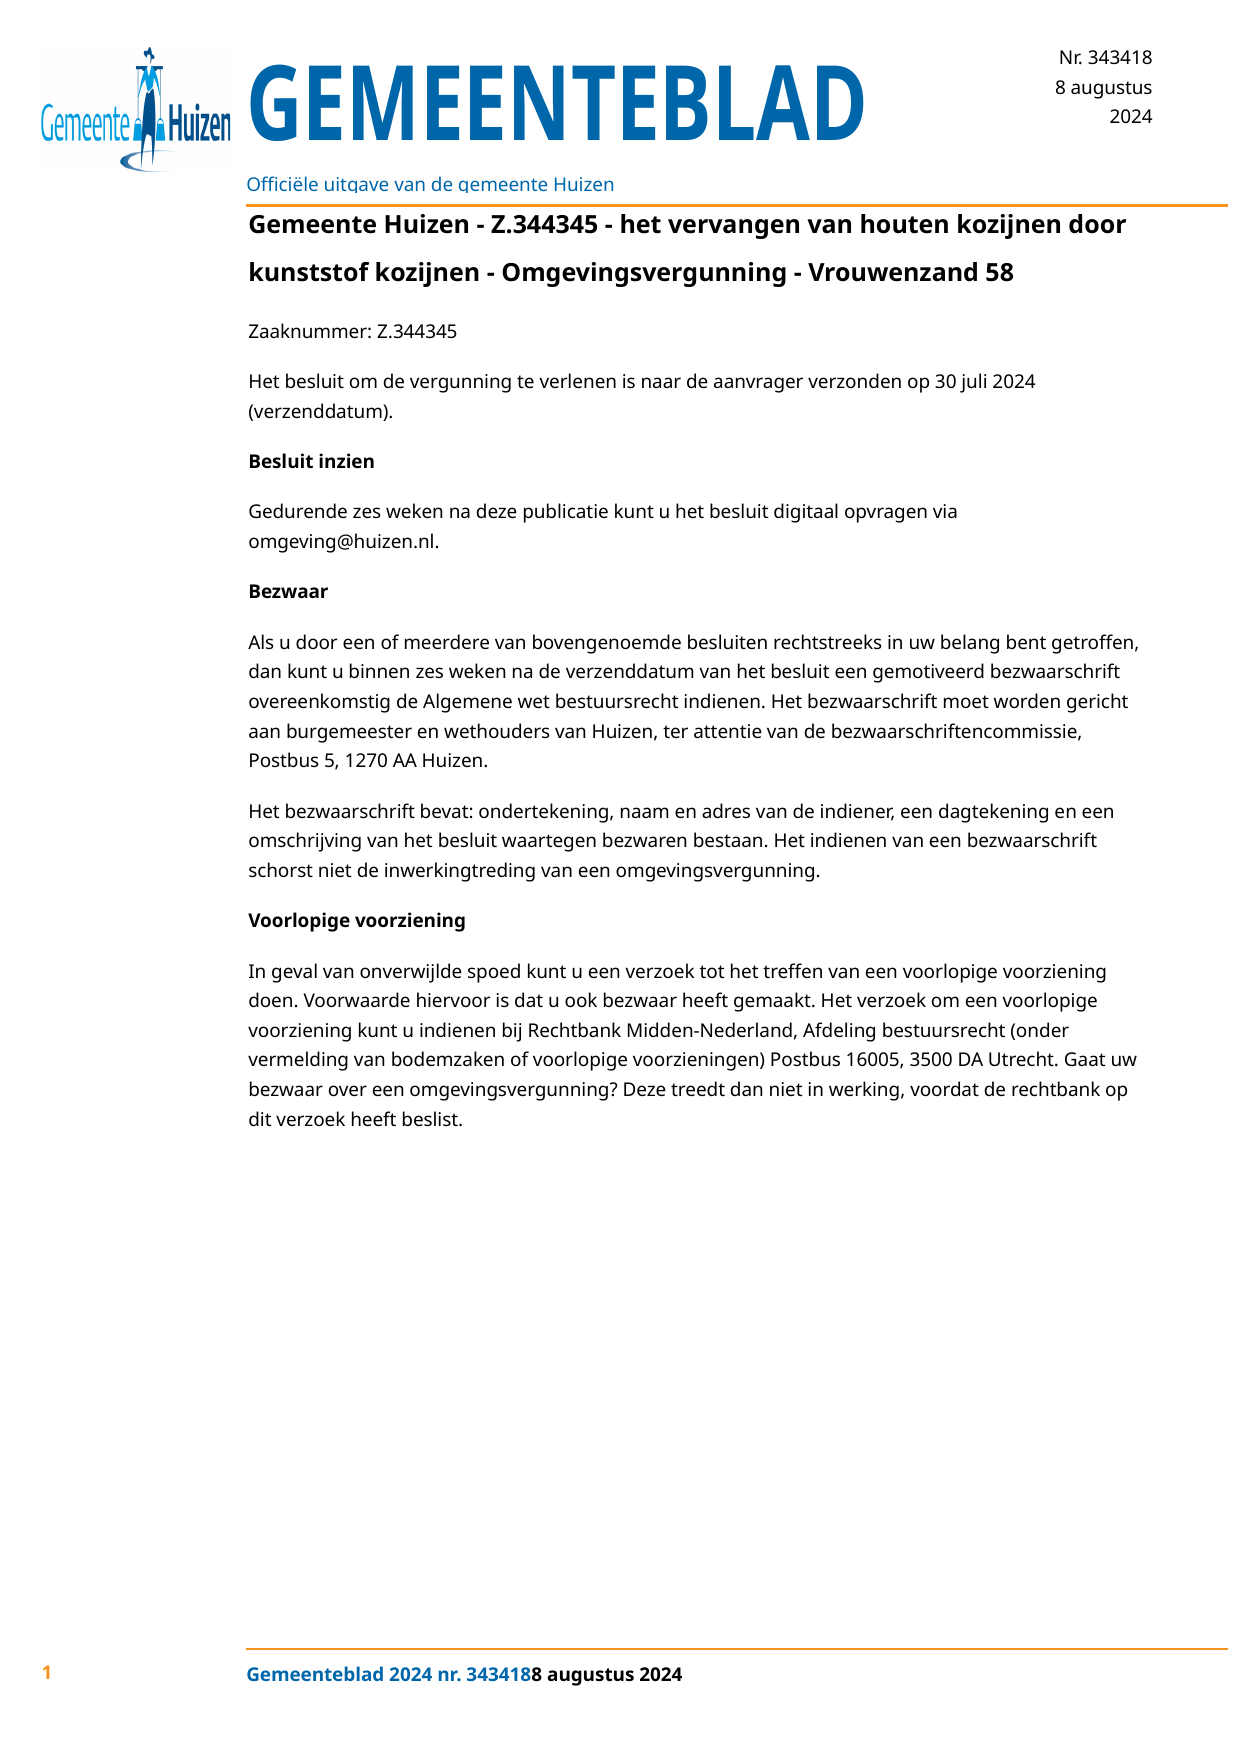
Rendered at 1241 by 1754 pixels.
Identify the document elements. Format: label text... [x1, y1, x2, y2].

text Als u door een of meerdere van bovengenoemde besluiten rechtstreeks in uw belang bent getroffen, dan kunt u binnen zes weken na de verzenddatum van het besluit een gemotiveerd bezwaarschrift overeenkomstig de Algemene wet bestuursrecht indienen. Het bezwaarschrift moet worden gericht aan burgemeester en wethouders van Huizen, ter attentie van de bezwaarschriftencommissie, Postbus 5, 1270 AA Huizen. [248, 629, 1152, 773]
text Bezwaar [248, 579, 1152, 604]
text Zaaknummer: Z.344345 [248, 318, 1152, 344]
picture [41, 47, 231, 172]
text Het besluit om de vergunning te verlenen is naar de aanvrager verzonden op 30 juli 2024 (verzenddatum). [248, 368, 1152, 424]
text Gemeente Huizen - Z.344345 - het vervangen van houten kozijnen door kunststof kozijnen - Omgevingsvergunning - Vrouwenzand 58 [248, 207, 1152, 288]
text Gedurende zes weken na deze publicatie kunt u het besluit digitaal opvragen via omgeving@huizen.nl. [248, 499, 1152, 554]
text Besluit inzien [248, 448, 1152, 474]
text In geval van onverwijlde spoed kunt u een verzoek tot het treffen van een voorlopige voorziening doen. Voorwaarde hiervoor is dat u ook bezwaar heeft gemaakt. Het verzoek om een voorlopige voorziening kunt u indienen bij Rechtbank Midden-Nederland, Afdeling bestuursrecht (onder vermelding van bodemzaken of voorlopige voorzieningen) Postbus 16005, 3500 DA Utrecht. Gaat uw bezwaar over een omgevingsvergunning? Deze treedt dan niet in werking, voordat de rechtbank op dit verzoek heeft beslist. [248, 958, 1152, 1132]
text Het bezwaarschrift bevat: ondertekening, naam en adres van de indiener, een dagtekening en een omschrijving van het besluit waartegen bezwaren bestaan. Het indienen van een bezwaarschrift schorst niet de inwerkingtreding van een omgevingsvergunning. [248, 798, 1152, 883]
text Voorlopige voorziening [248, 907, 1152, 933]
